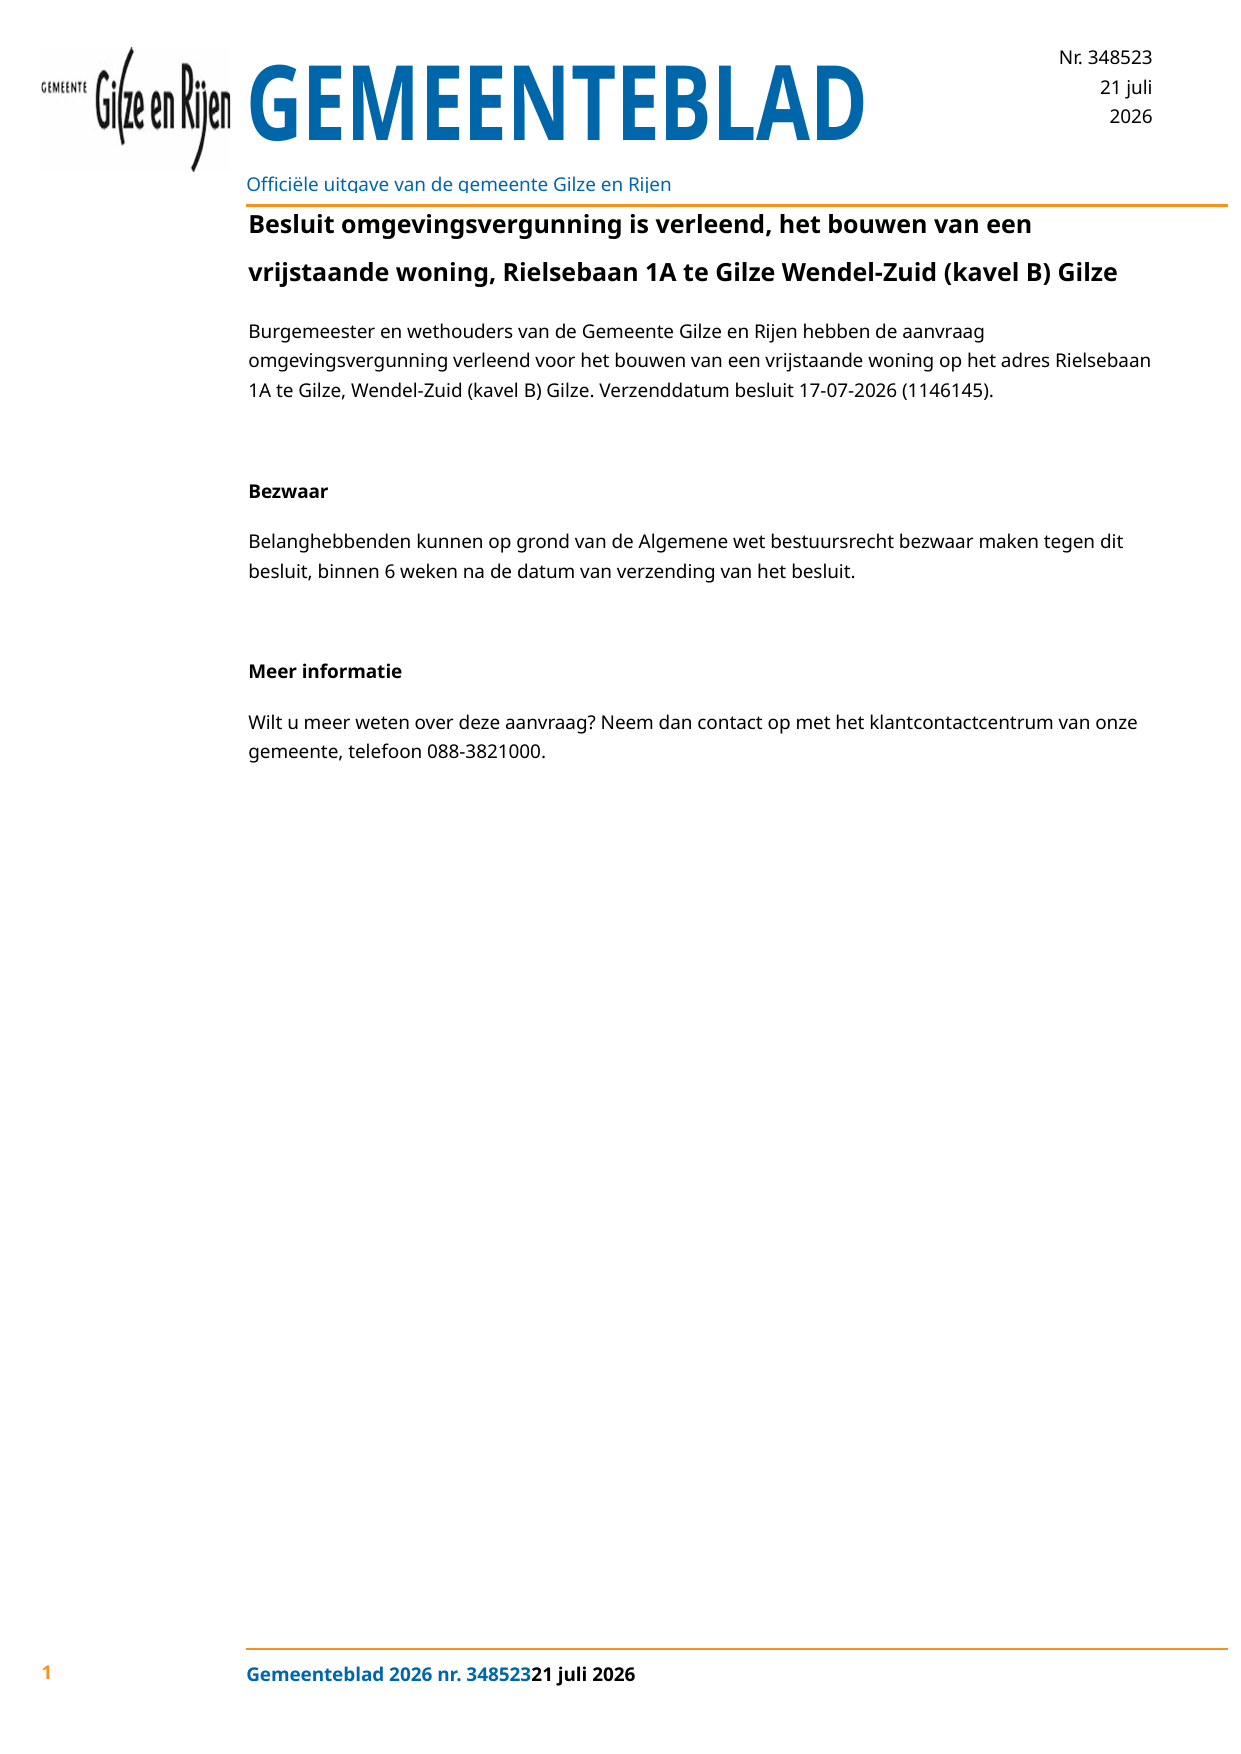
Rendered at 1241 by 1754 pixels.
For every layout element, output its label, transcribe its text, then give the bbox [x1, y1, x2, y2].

text Meer informatie [248, 659, 1152, 684]
picture [41, 47, 231, 172]
text Belanghebbenden kunnen op grond van de Algemene wet bestuursrecht bezwaar maken tegen dit besluit, binnen 6 weken na de datum van verzending van het besluit. [248, 528, 1152, 584]
text Wilt u meer weten over deze aanvraag? Neem dan contact op met het klantcontactcentrum van onze gemeente, telefoon 088-3821000. [248, 709, 1152, 764]
text Besluit omgevingsvergunning is verleend, het bouwen van een vrijstaande woning, Rielsebaan 1A te Gilze Wendel-Zuid (kavel B) Gilze [248, 207, 1152, 288]
text Bezwaar [248, 478, 1152, 504]
text Burgemeester en wethouders van de Gemeente Gilze en Rijen hebben de aanvraag omgevingsvergunning verleend voor het bouwen van een vrijstaande woning op het adres Rielsebaan 1A te Gilze, Wendel-Zuid (kavel B) Gilze. Verzenddatum besluit 17-07-2026 (1146145). [248, 318, 1152, 403]
